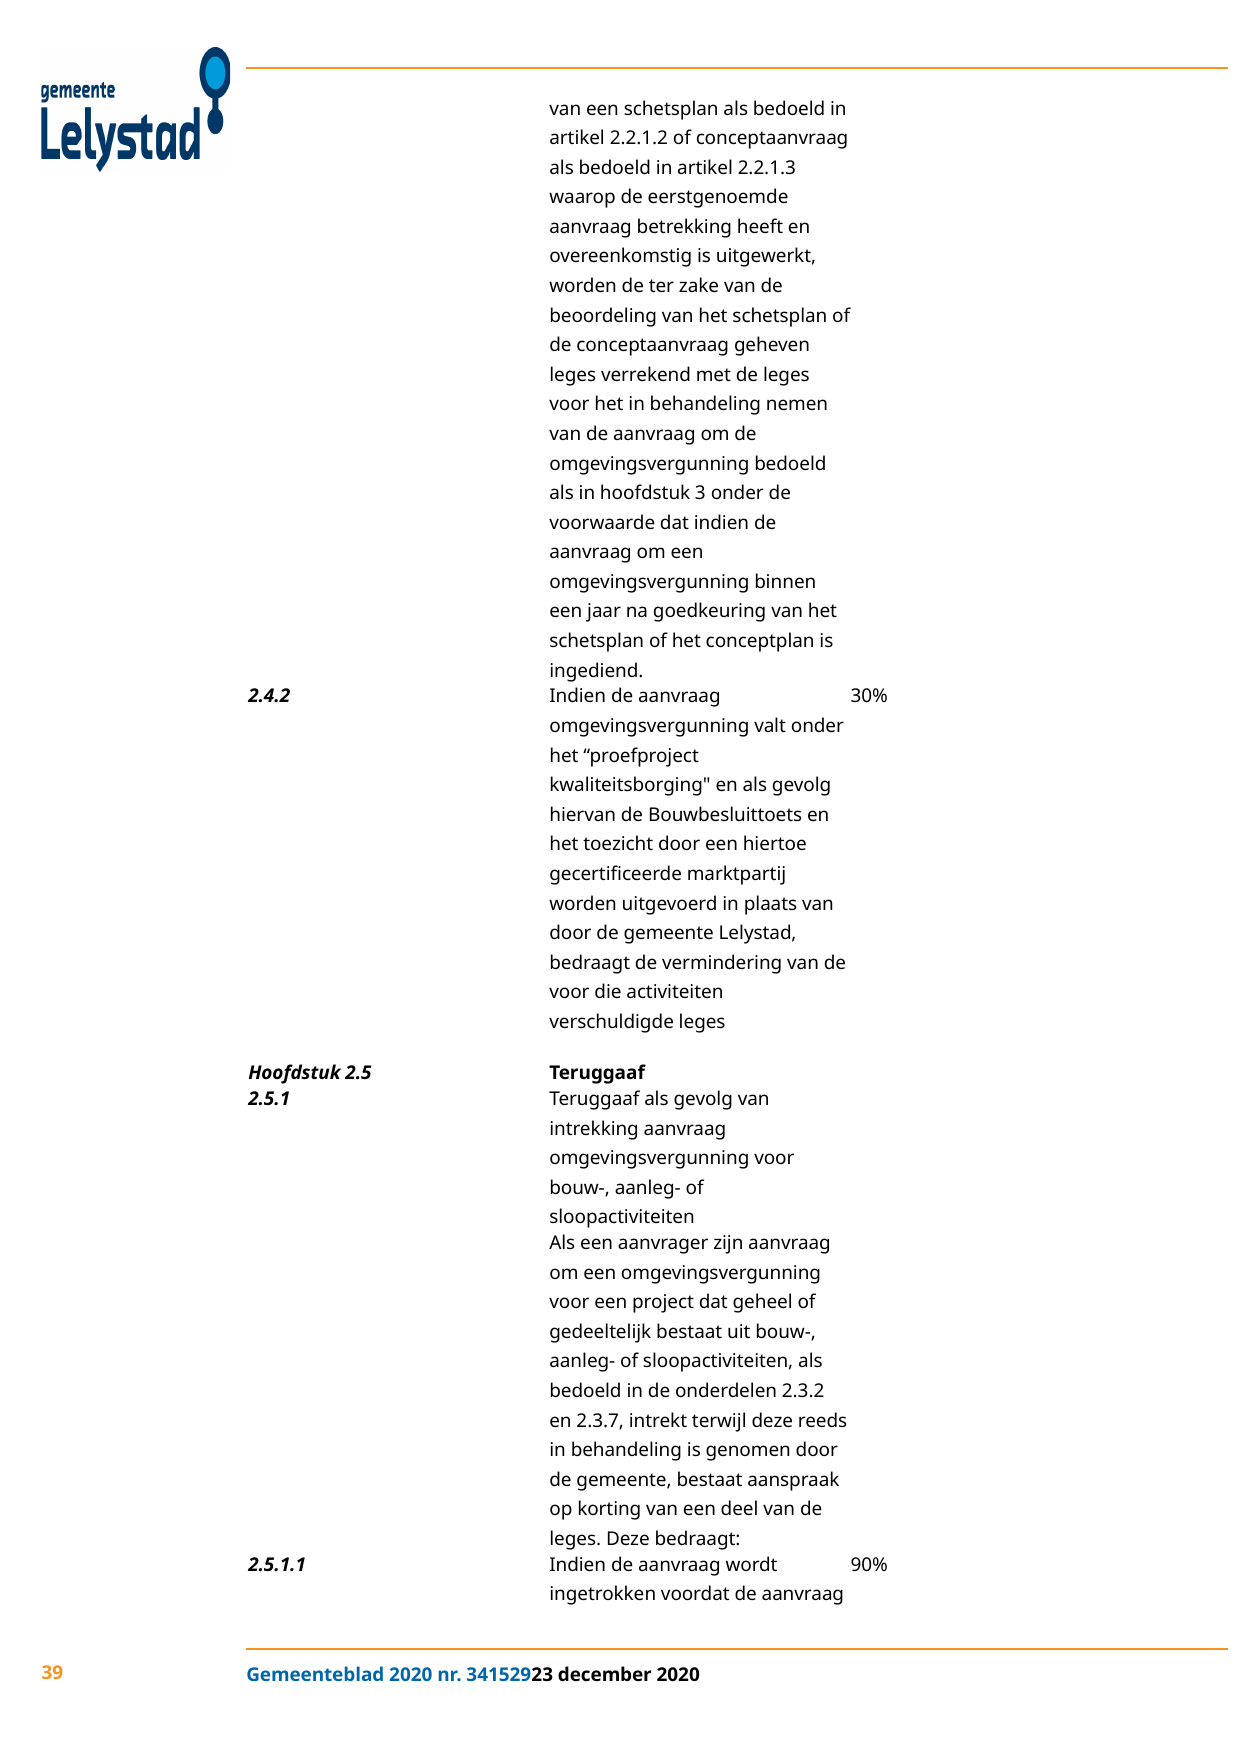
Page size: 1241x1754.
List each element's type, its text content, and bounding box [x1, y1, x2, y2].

table_cell van een schetsplan als bedoeld in artikel 2.2.1.2 of conceptaanvraag als bedoeld in artikel 2.2.1.3 waarop de eerstgenoemde aanvraag betrekking heeft en overeenkomstig is uitgewerkt, worden de ter zake van de beoordeling van het schetsplan of de conceptaanvraag geheven leges verrekend met de leges voor het in behandeling nemen van de aanvraag om de omgevingsvergunning bedoeld als in hoofdstuk 3 onder de voorwaarde dat indien de aanvraag om een omgevingsvergunning binnen een jaar na goedkeuring van het schetsplan of het conceptplan is ingediend. [549, 95, 850, 683]
table_cell [850, 1034, 1152, 1059]
table_cell Teruggaaf [549, 1060, 850, 1085]
table_cell [850, 1229, 1152, 1551]
table_cell Hoofdstuk 2.5 [248, 1060, 549, 1085]
table_cell [850, 1085, 1152, 1229]
table_cell [248, 1229, 549, 1551]
table_cell Indien de aanvraag omgevingsvergunning valt onder het “proefproject kwaliteitsborging" en als gevolg hiervan de Bouwbesluittoets en het toezicht door een hiertoe gecertificeerde marktpartij worden uitgevoerd in plaats van door de gemeente Lelystad, bedraagt de vermindering van de voor die activiteiten verschuldigde leges [549, 683, 850, 1034]
picture [41, 47, 231, 172]
table_cell 2.5.1.1 [248, 1551, 549, 1606]
table_cell [248, 95, 549, 683]
table_cell [850, 95, 1152, 683]
table_cell [850, 1060, 1152, 1085]
table_cell 2.5.1 [248, 1085, 549, 1229]
table_cell 90% [850, 1551, 1152, 1606]
table_cell 30% [850, 683, 1152, 1034]
table_cell [549, 1034, 850, 1059]
table_cell 2.4.2 [248, 683, 549, 1034]
table_cell [248, 1034, 549, 1059]
table_cell Teruggaaf als gevolg van intrekking aanvraag omgevingsvergunning voor bouw-, aanleg- of sloopactiviteiten [549, 1085, 850, 1229]
table_cell Indien de aanvraag wordt ingetrokken voordat de aanvraag [549, 1551, 850, 1606]
table_cell Als een aanvrager zijn aanvraag om een omgevingsvergunning voor een project dat geheel of gedeeltelijk bestaat uit bouw-, aanleg- of sloopactiviteiten, als bedoeld in de onderdelen 2.3.2 en 2.3.7, intrekt terwijl deze reeds in behandeling is genomen door de gemeente, bestaat aanspraak op korting van een deel van de leges. Deze bedraagt: [549, 1229, 850, 1551]
